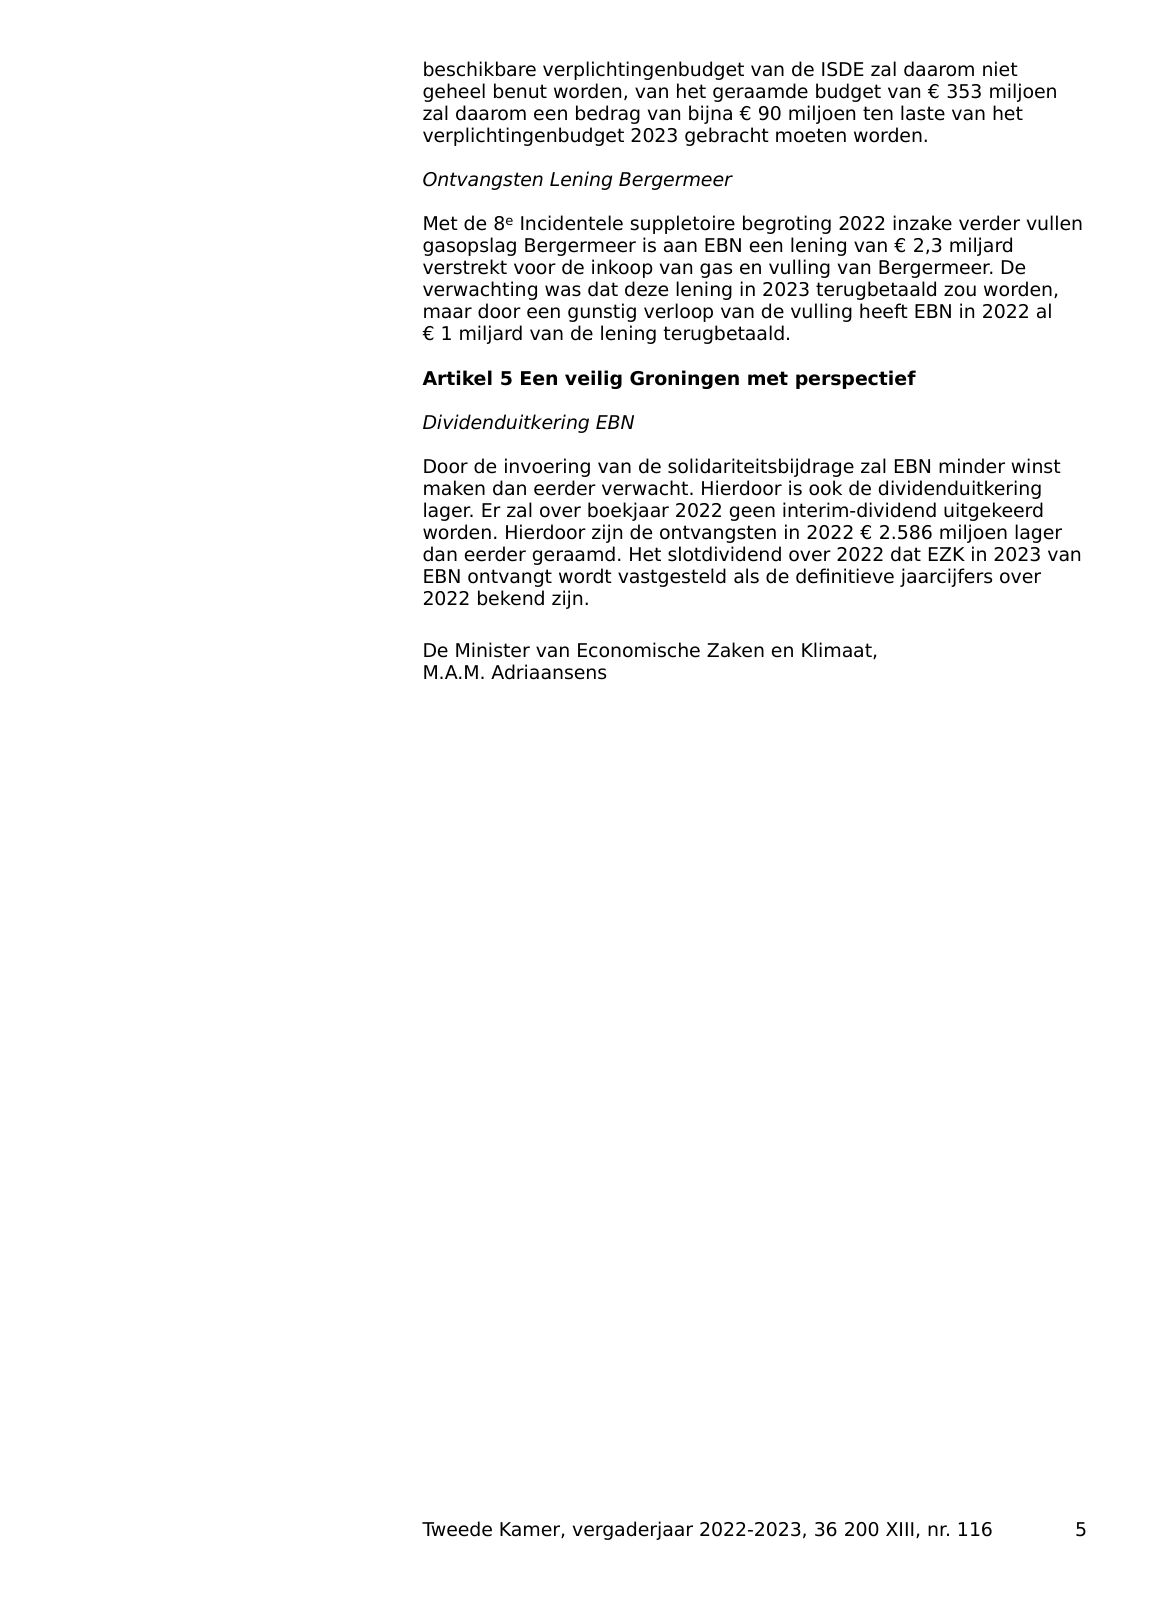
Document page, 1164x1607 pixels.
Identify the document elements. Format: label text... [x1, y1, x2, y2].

subtitle Dividenduitkering EBN [422, 412, 1087, 433]
text De Minister van Economische Zaken en Klimaat, M.A.M. Adriaansens [422, 639, 1087, 683]
text beschikbare verplichtingenbudget van de ISDE zal daarom niet geheel benut worden, van het geraamde budget van € 353 miljoen zal daarom een bedrag van bijna € 90 miljoen ten laste van het verplichtingenbudget 2023 gebracht moeten worden. [422, 59, 1087, 147]
text Door de invoering van de solidariteitsbijdrage zal EBN minder winst maken dan eerder verwacht. Hierdoor is ook de dividenduitkering lager. Er zal over boekjaar 2022 geen interim-dividend uitgekeerd worden. Hierdoor zijn de ontvangsten in 2022 € 2.586 miljoen lager dan eerder geraamd. Het slotdividend over 2022 dat EZK in 2023 van EBN ontvangt wordt vastgesteld als de definitieve jaarcijfers over 2022 bekend zijn. [422, 456, 1087, 609]
subtitle Ontvangsten Lening Bergermeer [422, 169, 1087, 191]
text Met de 8e Incidentele suppletoire begroting 2022 inzake verder vullen gasopslag Bergermeer is aan EBN een lening van € 2,3 miljard verstrekt voor de inkoop van gas en vulling van Bergermeer. De verwachting was dat deze lening in 2023 terugbetaald zou worden, maar door een gunstig verloop van de vulling heeft EBN in 2022 al € 1 miljard van de lening terugbetaald. [422, 213, 1087, 345]
subtitle Artikel 5 Een veilig Groningen met perspectief [422, 367, 1087, 389]
